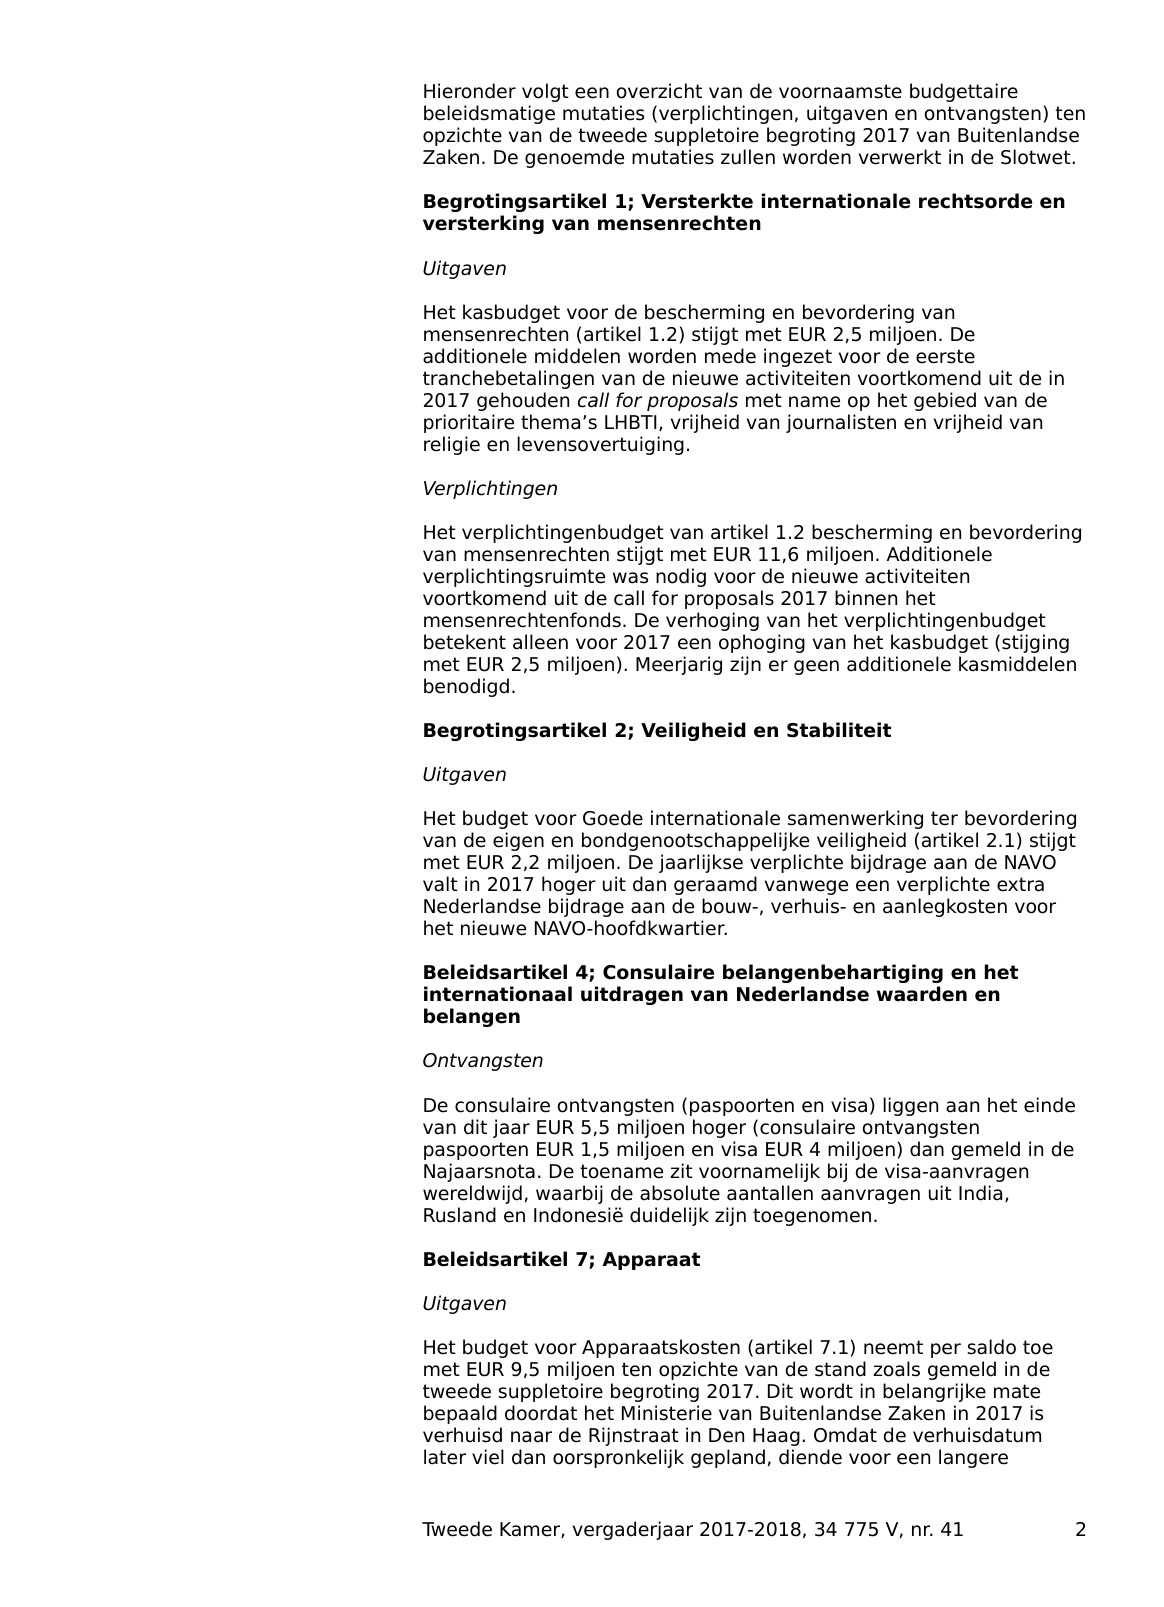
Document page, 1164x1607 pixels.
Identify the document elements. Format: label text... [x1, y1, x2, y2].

text Het budget voor Apparaatskosten (artikel 7.1) neemt per saldo toe met EUR 9,5 miljoen ten opzichte van de stand zoals gemeld in de tweede suppletoire begroting 2017. Dit wordt in belangrijke mate bepaald doordat het Ministerie van Buitenlandse Zaken in 2017 is verhuisd naar de Rijnstraat in Den Haag. Omdat de verhuisdatum later viel dan oorspronkelijk gepland, diende voor een langere [422, 1337, 1087, 1469]
text Het verplichtingenbudget van artikel 1.2 bescherming en bevordering van mensenrechten stijgt met EUR 11,6 miljoen. Additionele verplichtingsruimte was nodig voor de nieuwe activiteiten voortkomend uit de call for proposals 2017 binnen het mensenrechtenfonds. De verhoging van het verplichtingenbudget betekent alleen voor 2017 een ophoging van het kasbudget (stijging met EUR 2,5 miljoen). Meerjarig zijn er geen additionele kasmiddelen benodigd. [422, 522, 1087, 698]
subtitle Ontvangsten [422, 1050, 1087, 1072]
subtitle Beleidsartikel 7; Apparaat [422, 1249, 1087, 1271]
subtitle Uitgaven [422, 257, 1087, 279]
text Hieronder volgt een overzicht van de voornaamste budgettaire beleidsmatige mutaties (verplichtingen, uitgaven en ontvangsten) ten opzichte van de tweede suppletoire begroting 2017 van Buitenlandse Zaken. De genoemde mutaties zullen worden verwerkt in de Slotwet. [422, 81, 1087, 169]
text Het kasbudget voor de bescherming en bevordering van mensenrechten (artikel 1.2) stijgt met EUR 2,5 miljoen. De additionele middelen worden mede ingezet voor de eerste tranchebetalingen van de nieuwe activiteiten voortkomend uit de in 2017 gehouden call for proposals met name op het gebied van de prioritaire thema’s LHBTI, vrijheid van journalisten en vrijheid van religie en levensovertuiging. [422, 302, 1087, 456]
text Het budget voor Goede internationale samenwerking ter bevordering van de eigen en bondgenootschappelijke veiligheid (artikel 2.1) stijgt met EUR 2,2 miljoen. De jaarlijkse verplichte bijdrage aan de NAVO valt in 2017 hoger uit dan geraamd vanwege een verplichte extra Nederlandse bijdrage aan de bouw-, verhuis- en aanlegkosten voor het nieuwe NAVO-hoofdkwartier. [422, 808, 1087, 940]
subtitle Uitgaven [422, 764, 1087, 786]
subtitle Beleidsartikel 4; Consulaire belangenbehartiging en het internationaal uitdragen van Nederlandse waarden en belangen [422, 962, 1087, 1028]
subtitle Begrotingsartikel 1; Versterkte internationale rechtsorde en versterking van mensenrechten [422, 191, 1087, 235]
subtitle Uitgaven [422, 1293, 1087, 1315]
text De consulaire ontvangsten (paspoorten en visa) liggen aan het einde van dit jaar EUR 5,5 miljoen hoger (consulaire ontvangsten paspoorten EUR 1,5 miljoen en visa EUR 4 miljoen) dan gemeld in de Najaarsnota. De toename zit voornamelijk bij de visa-aanvragen wereldwijd, waarbij de absolute aantallen aanvragen uit India, Rusland en Indonesië duidelijk zijn toegenomen. [422, 1094, 1087, 1226]
subtitle Verplichtingen [422, 478, 1087, 500]
subtitle Begrotingsartikel 2; Veiligheid en Stabiliteit [422, 720, 1087, 742]
